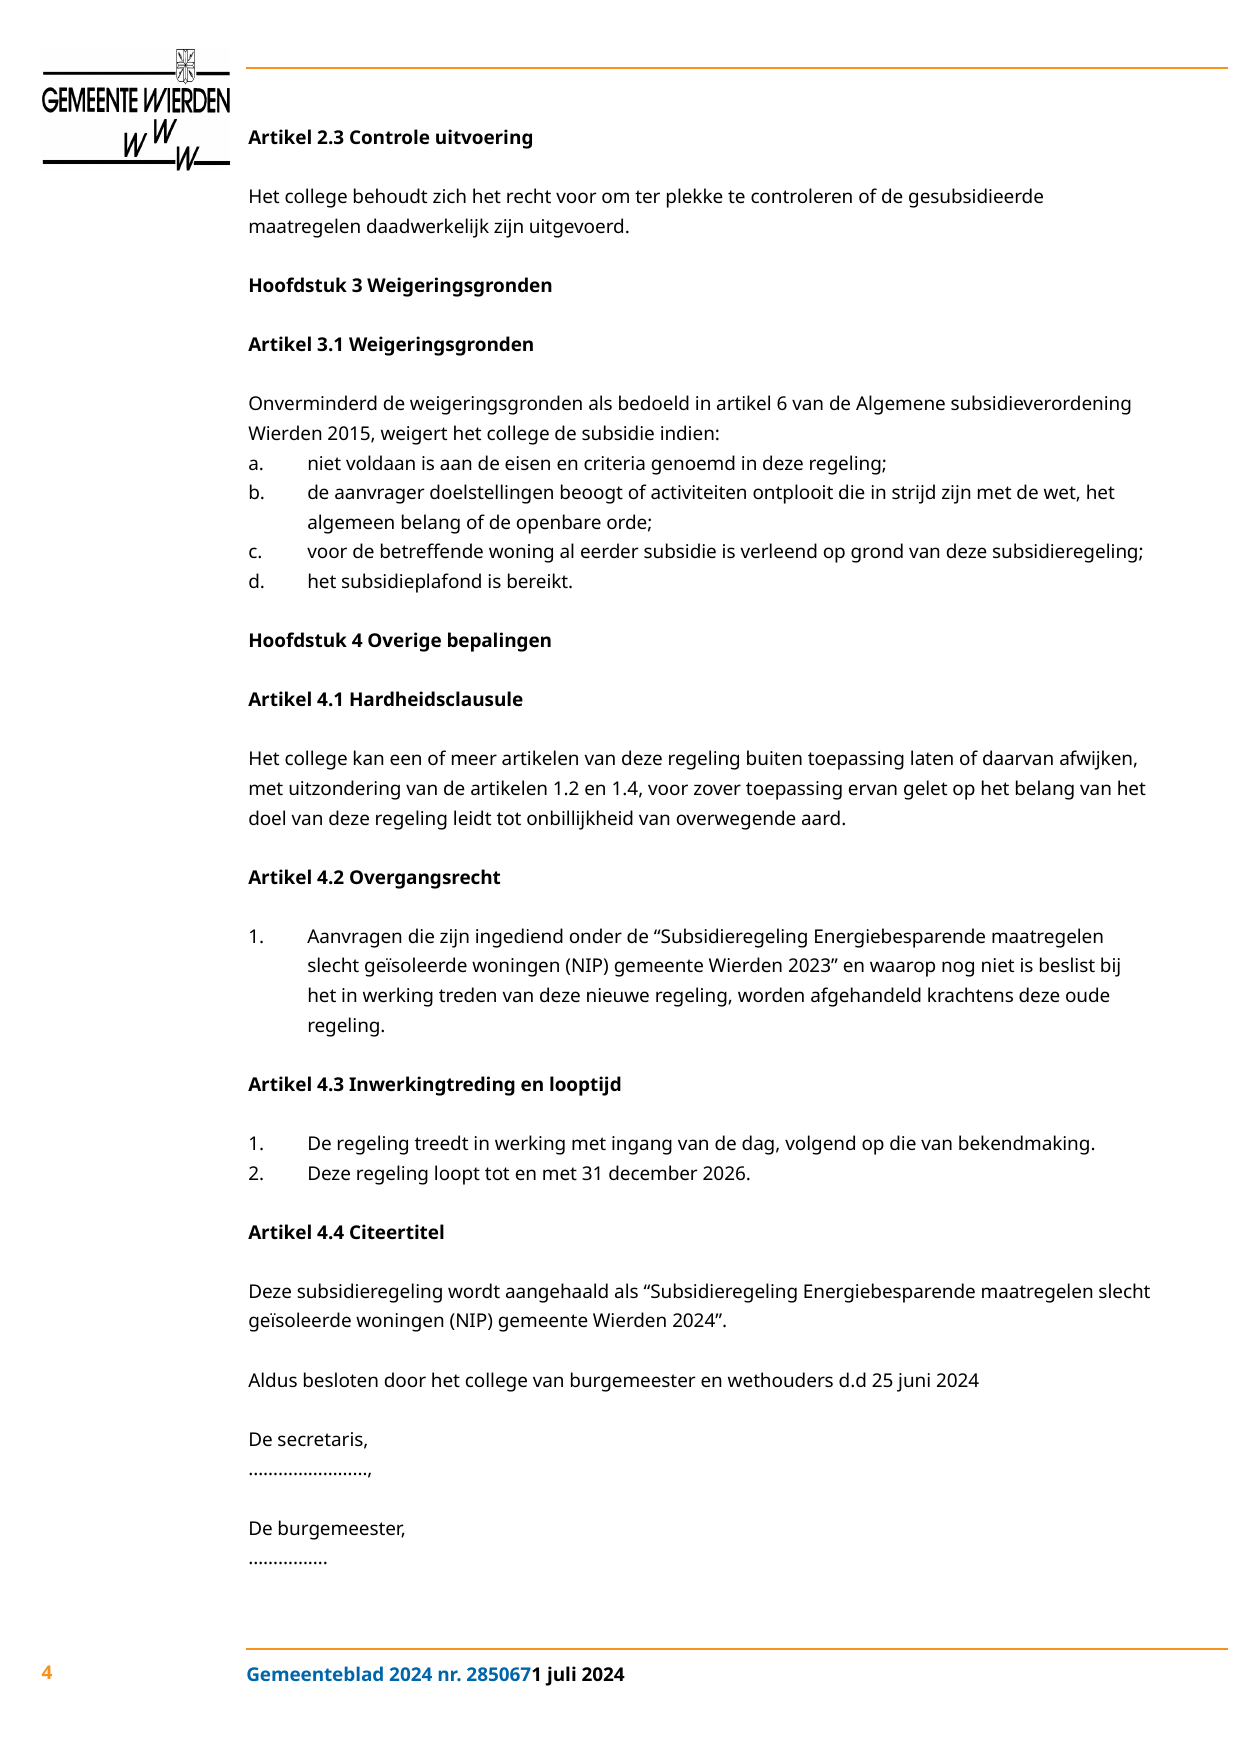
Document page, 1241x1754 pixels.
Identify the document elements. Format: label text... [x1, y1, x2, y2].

picture [41, 47, 231, 172]
list niet voldaan is aan de eisen en criteria genoemd in deze regeling; [248, 450, 1152, 476]
text Onverminderd de weigeringsgronden als bedoeld in artikel 6 van de Algemene subsidieverordening Wierden 2015, weigert het college de subsidie indien: [248, 391, 1152, 446]
text Artikel 4.1 Hardheidsclausule [248, 686, 1152, 712]
list voor de betreffende woning al eerder subsidie is verleend op grond van deze subsidieregeling; [248, 538, 1152, 564]
text Artikel 2.3 Controle uitvoering [248, 124, 1152, 150]
list De regeling treedt in werking met ingang van de dag, volgend op die van bekendmaking. [248, 1130, 1152, 1156]
text ……………………, [248, 1456, 1152, 1481]
text Het college kan een of meer artikelen van deze regeling buiten toepassing laten of daarvan afwijken, met uitzondering van de artikelen 1.2 en 1.4, voor zover toepassing ervan gelet op het belang van het doel van deze regeling leidt tot onbillijkheid van overwegende aard. [248, 746, 1152, 831]
text De burgemeester, [248, 1515, 1152, 1541]
list Deze regeling loopt tot en met 31 december 2026. [248, 1160, 1152, 1186]
text Aldus besloten door het college van burgemeester en wethouders d.d 25 juni 2024 [248, 1367, 1152, 1393]
text Het college behoudt zich het recht voor om ter plekke te controleren of de gesubsidieerde maatregelen daadwerkelijk zijn uitgevoerd. [248, 183, 1152, 239]
text ……………. [248, 1544, 1152, 1570]
list het subsidieplafond is bereikt. [248, 568, 1152, 594]
text Hoofdstuk 4 Overige bepalingen [248, 627, 1152, 653]
text Deze subsidieregeling wordt aangehaald als “Subsidieregeling Energiebesparende maatregelen slecht geïsoleerde woningen (NIP) gemeente Wierden 2024”. [248, 1278, 1152, 1333]
text Artikel 4.2 Overgangsrecht [248, 864, 1152, 890]
list Aanvragen die zijn ingediend onder de “Subsidieregeling Energiebesparende maatregelen slecht geïsoleerde woningen (NIP) gemeente Wierden 2023” en waarop nog niet is beslist bij het in werking treden van deze nieuwe regeling, worden afgehandeld krachtens deze oude regeling. [248, 923, 1152, 1038]
list de aanvrager doelstellingen beoogt of activiteiten ontplooit die in strijd zijn met de wet, het algemeen belang of de openbare orde; [248, 479, 1152, 535]
text Artikel 3.1 Weigeringsgronden [248, 331, 1152, 357]
text Hoofdstuk 3 Weigeringsgronden [248, 272, 1152, 298]
text De secretaris, [248, 1426, 1152, 1452]
text Artikel 4.3 Inwerkingtreding en looptijd [248, 1071, 1152, 1097]
text Artikel 4.4 Citeertitel [248, 1219, 1152, 1245]
